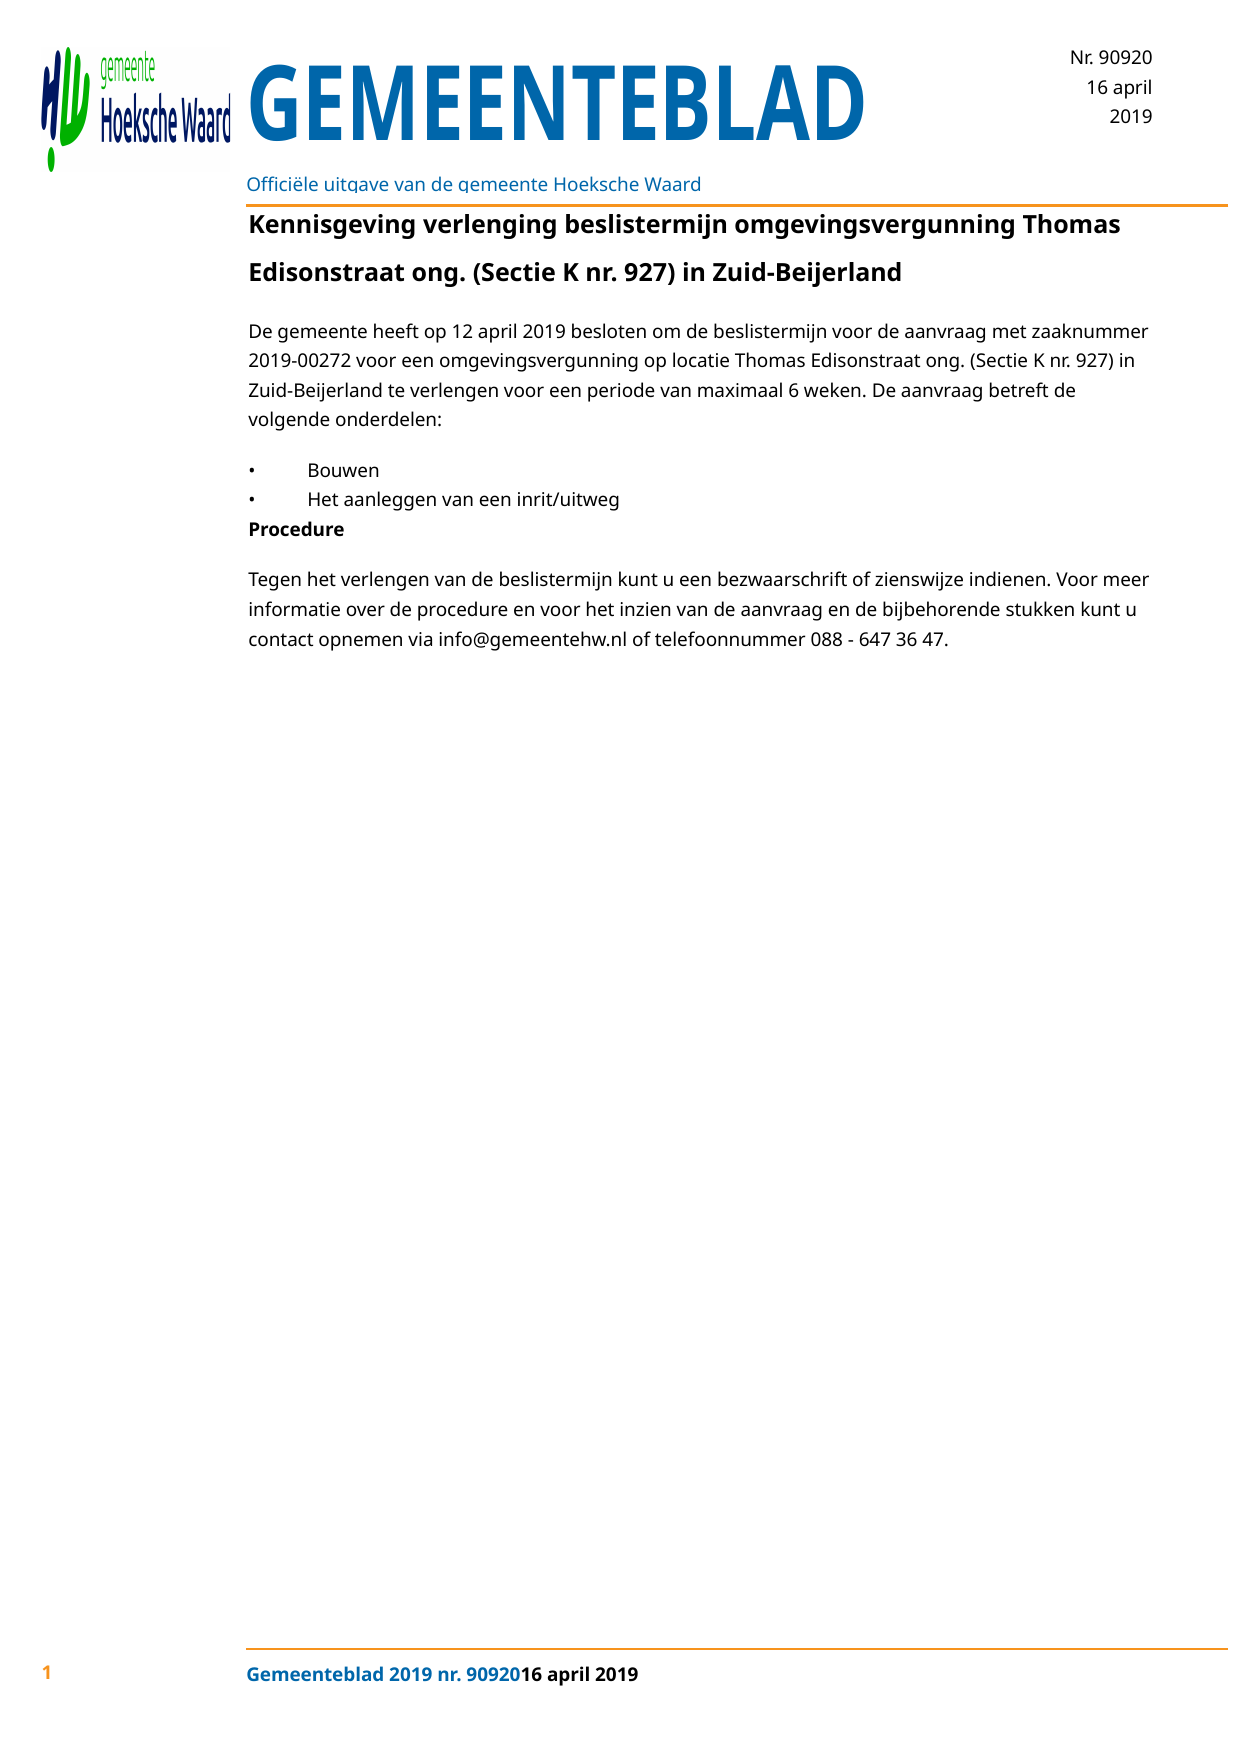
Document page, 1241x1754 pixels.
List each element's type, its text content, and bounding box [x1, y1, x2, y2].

text Kennisgeving verlenging beslistermijn omgevingsvergunning Thomas Edisonstraat ong. (Sectie K nr. 927) in Zuid-Beijerland [248, 207, 1152, 288]
list Bouwen [248, 457, 1152, 483]
text Tegen het verlengen van de beslistermijn kunt u een bezwaarschrift of zienswijze indienen. Voor meer informatie over de procedure en voor het inzien van de aanvraag en de bijbehorende stukken kunt u contact opnemen via info@gemeentehw.nl of telefoonnummer 088 - 647 36 47. [248, 567, 1152, 652]
picture [41, 47, 231, 172]
text Procedure [248, 516, 1152, 542]
list Het aanleggen van een inrit/uitweg [248, 487, 1152, 512]
text De gemeente heeft op 12 april 2019 besloten om de beslistermijn voor de aanvraag met zaaknummer 2019-00272 voor een omgevingsvergunning op locatie Thomas Edisonstraat ong. (Sectie K nr. 927) in Zuid-Beijerland te verlengen voor een periode van maximaal 6 weken. De aanvraag betreft de volgende onderdelen: [248, 318, 1152, 432]
